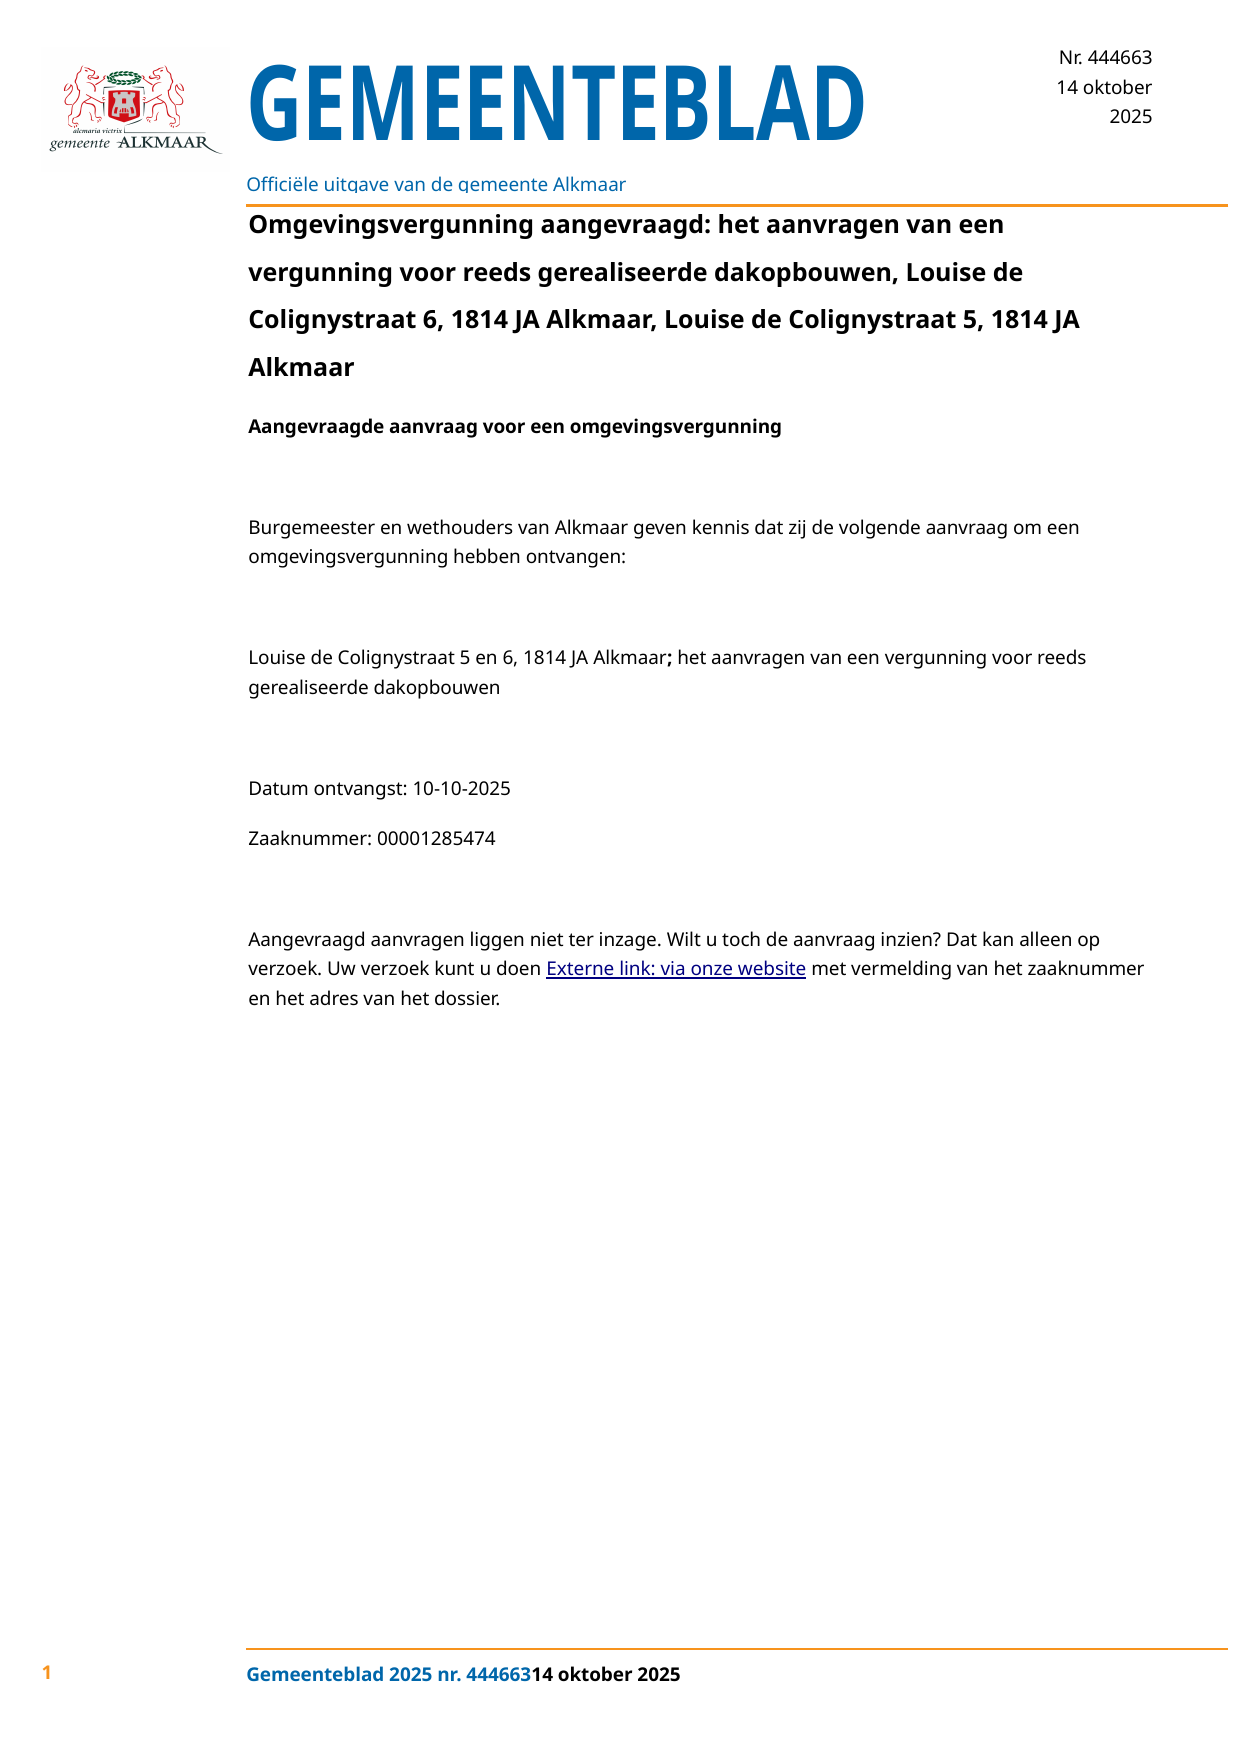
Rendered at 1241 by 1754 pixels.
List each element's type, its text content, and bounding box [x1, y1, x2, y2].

text Aangevraagd aanvragen liggen niet ter inzage. Wilt u toch de aanvraag inzien? Dat kan alleen op verzoek. Uw verzoek kunt u doen Externe link: via onze website met vermelding van het zaaknummer en het adres van het dossier. [248, 926, 1152, 1011]
picture [41, 47, 231, 172]
text Datum ontvangst: 10-10-2025 [248, 775, 1152, 801]
text Burgemeester en wethouders van Alkmaar geven kennis dat zij de volgende aanvraag om een omgevingsvergunning hebben ontvangen: [248, 514, 1152, 569]
text Louise de Colignystraat 5 en 6, 1814 JA Alkmaar; het aanvragen van een vergunning voor reeds gerealiseerde dakopbouwen [248, 644, 1152, 700]
text Zaaknummer: 00001285474 [248, 825, 1152, 851]
text Aangevraagde aanvraag voor een omgevingsvergunning [248, 413, 1152, 439]
text Omgevingsvergunning aangevraagd: het aanvragen van een vergunning voor reeds gerealiseerde dakopbouwen, Louise de Colignystraat 6, 1814 JA Alkmaar, Louise de Colignystraat 5, 1814 JA Alkmaar [248, 207, 1152, 384]
